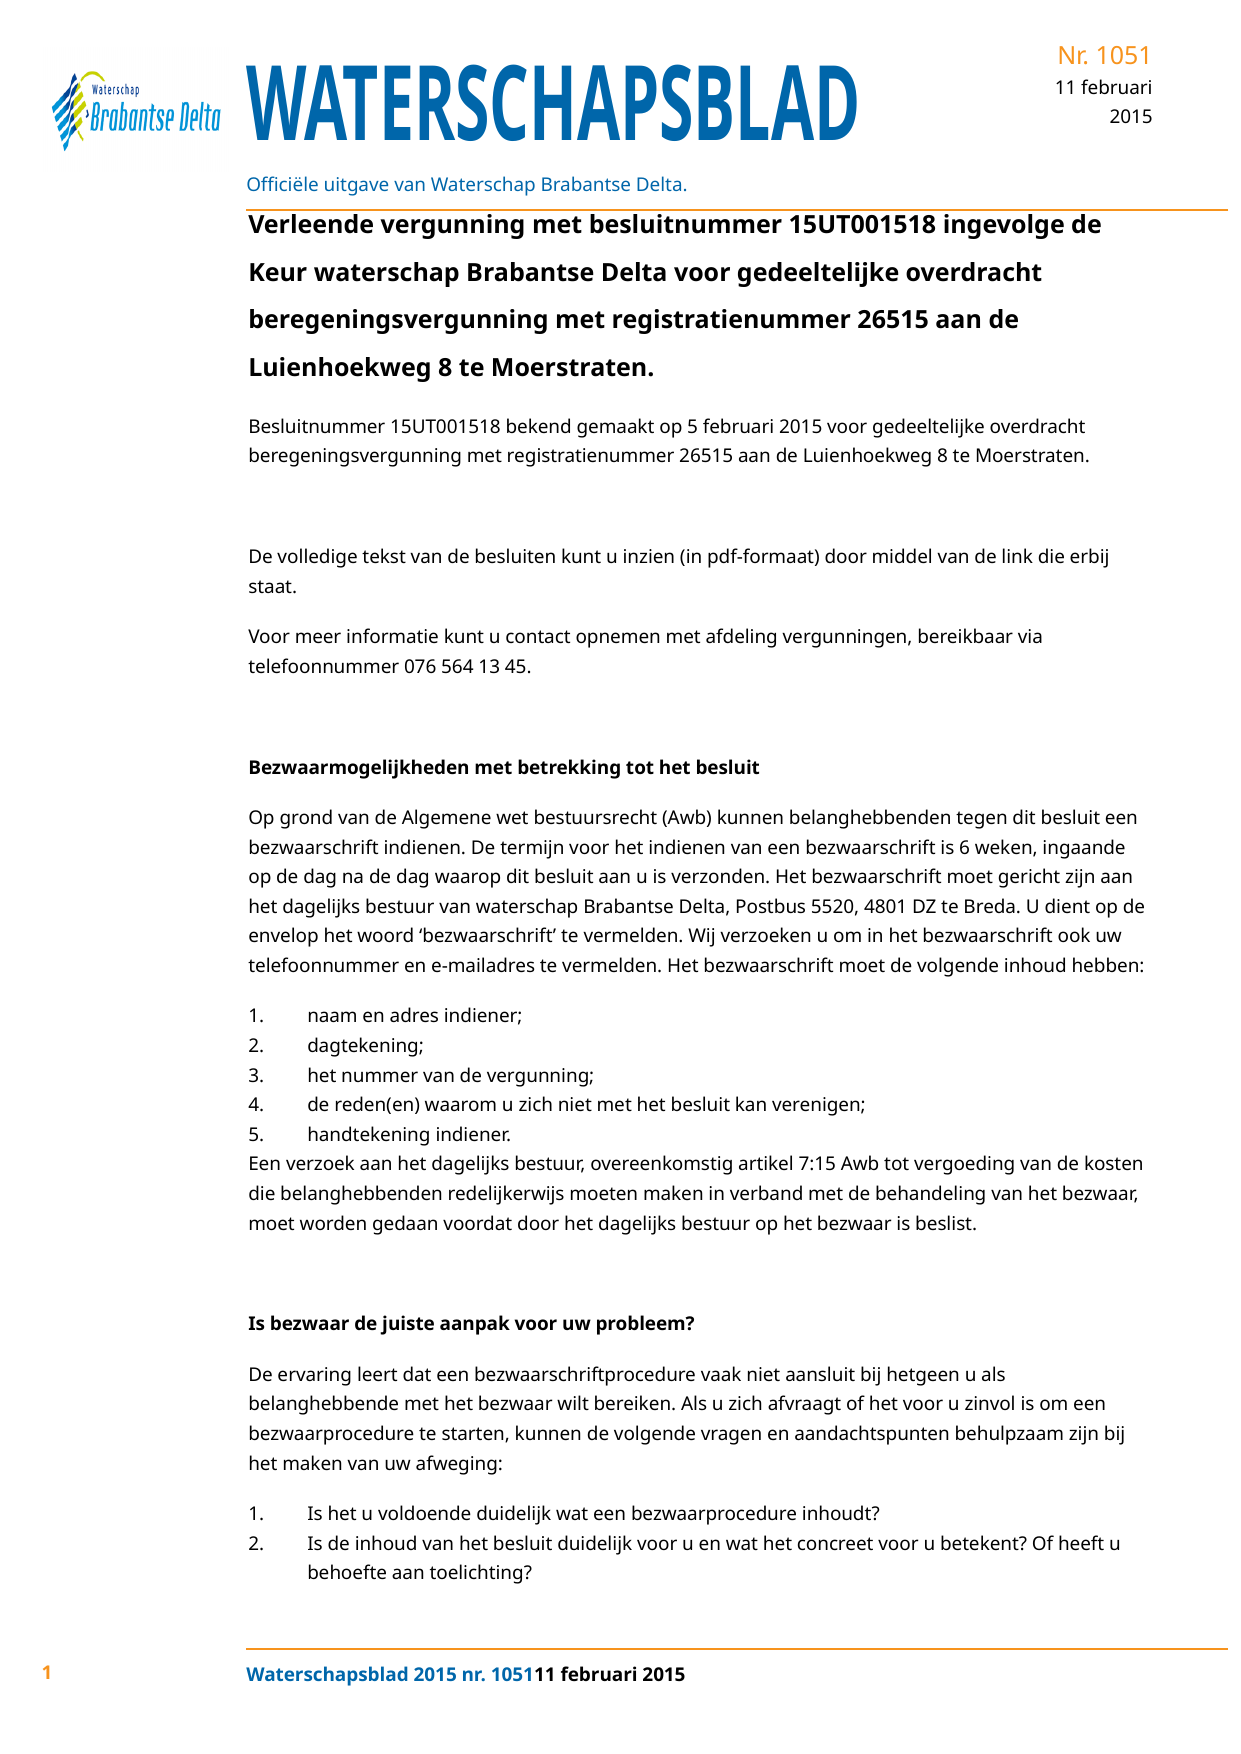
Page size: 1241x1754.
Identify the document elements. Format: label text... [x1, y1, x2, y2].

text Een verzoek aan het dagelijks bestuur, overeenkomstig artikel 7:15 Awb tot vergoeding van de kosten die belanghebbenden redelijkerwijs moeten maken in verband met de behandeling van het bezwaar, moet worden gedaan voordat door het dagelijks bestuur op het bezwaar is beslist. [248, 1151, 1152, 1236]
list naam en adres indiener; [248, 1003, 1152, 1028]
text Bezwaarmogelijkheden met betrekking tot het besluit [248, 754, 1152, 780]
text De volledige tekst van de besluiten kunt u inzien (in pdf-formaat) door middel van de link die erbij staat. [248, 543, 1152, 599]
text Verleende vergunning met besluitnummer 15UT001518 ingevolge de Keur waterschap Brabantse Delta voor gedeeltelijke overdracht beregeningsvergunning met registratienummer 26515 aan de Luienhoekweg 8 te Moerstraten. [248, 211, 1152, 384]
list de reden(en) waarom u zich niet met het besluit kan verenigen; [248, 1091, 1152, 1117]
text Voor meer informatie kunt u contact opnemen met afdeling vergunningen, bereikbaar via telefoonnummer 076 564 13 45. [248, 623, 1152, 679]
text De ervaring leert dat een bezwaarschriftprocedure vaak niet aansluit bij hetgeen u als belanghebbende met het bezwaar wilt bereiken. Als u zich afvraagt of het voor u zinvol is om een bezwaarprocedure te starten, kunnen de volgende vragen en aandachtspunten behulpzaam zijn bij het maken van uw afweging: [248, 1361, 1152, 1476]
list Is het u voldoende duidelijk wat een bezwaarprocedure inhoudt? [248, 1500, 1152, 1526]
list handtekening indiener. [248, 1121, 1152, 1147]
list dagtekening; [248, 1032, 1152, 1058]
list Is de inhoud van het besluit duidelijk voor u en wat het concreet voor u betekent? Of heeft u behoefte aan toelichting? [248, 1530, 1152, 1585]
text Is bezwaar de juiste aanpak voor uw probleem? [248, 1311, 1152, 1336]
text Op grond van de Algemene wet bestuursrecht (Awb) kunnen belanghebbenden tegen dit besluit een bezwaarschrift indienen. De termijn voor het indienen van een bezwaarschrift is 6 weken, ingaande op de dag na de dag waarop dit besluit aan u is verzonden. Het bezwaarschrift moet gericht zijn aan het dagelijks bestuur van waterschap Brabantse Delta, Postbus 5520, 4801 DZ te Breda. U dient op de envelop het woord ‘bezwaarschrift’ te vermelden. Wij verzoeken u om in het bezwaarschrift ook uw telefoonnummer en e‑mailadres te vermelden. Het bezwaarschrift moet de volgende inhoud hebben: [248, 804, 1152, 978]
text Besluitnummer 15UT001518 bekend gemaakt op 5 februari 2015 voor gedeeltelijke overdracht beregeningsvergunning met registratienummer 26515 aan de Luienhoekweg 8 te Moerstraten. [248, 413, 1152, 468]
picture [41, 47, 231, 172]
list het nummer van de vergunning; [248, 1062, 1152, 1088]
